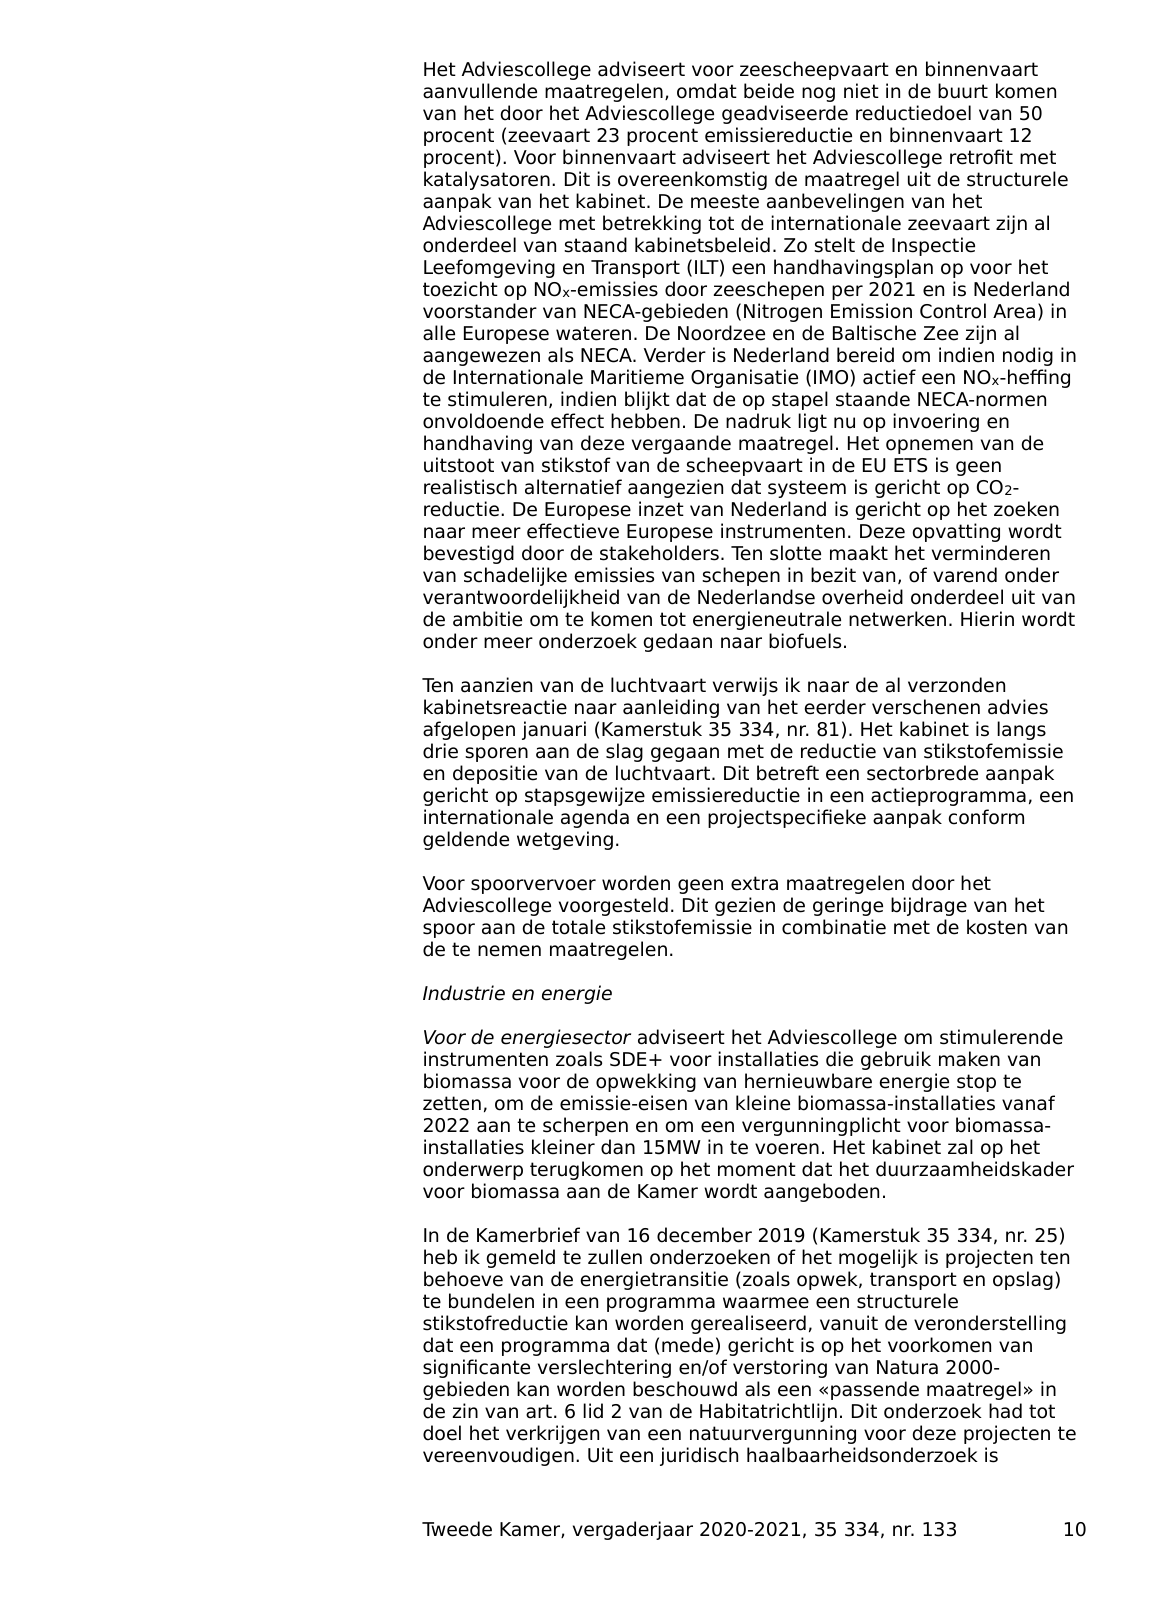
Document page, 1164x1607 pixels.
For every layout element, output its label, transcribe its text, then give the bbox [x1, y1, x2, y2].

text In de Kamerbrief van 16 december 2019 (Kamerstuk 35 334, nr. 25) heb ik gemeld te zullen onderzoeken of het mogelijk is projecten ten behoeve van de energietransitie (zoals opwek, transport en opslag) te bundelen in een programma waarmee een structurele stikstofreductie kan worden gerealiseerd, vanuit de veronderstelling dat een programma dat (mede) gericht is op het voorkomen van significante verslechtering en/of verstoring van Natura 2000-gebieden kan worden beschouwd als een «passende maatregel» in de zin van art. 6 lid 2 van de Habitatrichtlijn. Dit onderzoek had tot doel het verkrijgen van een natuurvergunning voor deze projecten te vereenvoudigen. Uit een juridisch haalbaarheidsonderzoek is [422, 1225, 1087, 1467]
subtitle Industrie en energie [422, 983, 1087, 1005]
text Voor de energiesector adviseert het Adviescollege om stimulerende instrumenten zoals SDE+ voor installaties die gebruik maken van biomassa voor de opwekking van hernieuwbare energie stop te zetten, om de emissie-eisen van kleine biomassa-installaties vanaf 2022 aan te scherpen en om een vergunningplicht voor biomassa-installaties kleiner dan 15MW in te voeren. Het kabinet zal op het onderwerp terugkomen op het moment dat het duurzaamheidskader voor biomassa aan de Kamer wordt aangeboden. [422, 1027, 1087, 1203]
text Ten aanzien van de luchtvaart verwijs ik naar de al verzonden kabinetsreactie naar aanleiding van het eerder verschenen advies afgelopen januari (Kamerstuk 35 334, nr. 81). Het kabinet is langs drie sporen aan de slag gegaan met de reductie van stikstofemissie en depositie van de luchtvaart. Dit betreft een sectorbrede aanpak gericht op stapsgewijze emissiereductie in een actieprogramma, een internationale agenda en een projectspecifieke aanpak conform geldende wetgeving. [422, 675, 1087, 851]
text Het Adviescollege adviseert voor zeescheepvaart en binnenvaart aanvullende maatregelen, omdat beide nog niet in de buurt komen van het door het Adviescollege geadviseerde reductiedoel van 50 procent (zeevaart 23 procent emissiereductie en binnenvaart 12 procent). Voor binnenvaart adviseert het Adviescollege retrofit met katalysatoren. Dit is overeenkomstig de maatregel uit de structurele aanpak van het kabinet. De meeste aanbevelingen van het Adviescollege met betrekking tot de internationale zeevaart zijn al onderdeel van staand kabinetsbeleid. Zo stelt de Inspectie Leefomgeving en Transport (ILT) een handhavingsplan op voor het toezicht op NOx-emissies door zeeschepen per 2021 en is Nederland voorstander van NECA-gebieden (Nitrogen Emission Control Area) in alle Europese wateren. De Noordzee en de Baltische Zee zijn al aangewezen als NECA. Verder is Nederland bereid om indien nodig in de Internationale Maritieme Organisatie (IMO) actief een NOx-heffing te stimuleren, indien blijkt dat de op stapel staande NECA-normen onvoldoende effect hebben. De nadruk ligt nu op invoering en handhaving van deze vergaande maatregel. Het opnemen van de uitstoot van stikstof van de scheepvaart in de EU ETS is geen realistisch alternatief aangezien dat systeem is gericht op CO2-reductie. De Europese inzet van Nederland is gericht op het zoeken naar meer effectieve Europese instrumenten. Deze opvatting wordt bevestigd door de stakeholders. Ten slotte maakt het verminderen van schadelijke emissies van schepen in bezit van, of varend onder verantwoordelijkheid van de Nederlandse overheid onderdeel uit van de ambitie om te komen tot energieneutrale netwerken. Hierin wordt onder meer onderzoek gedaan naar biofuels. [422, 59, 1087, 652]
text Voor spoorvervoer worden geen extra maatregelen door het Adviescollege voorgesteld. Dit gezien de geringe bijdrage van het spoor aan de totale stikstofemissie in combinatie met de kosten van de te nemen maatregelen. [422, 873, 1087, 961]
